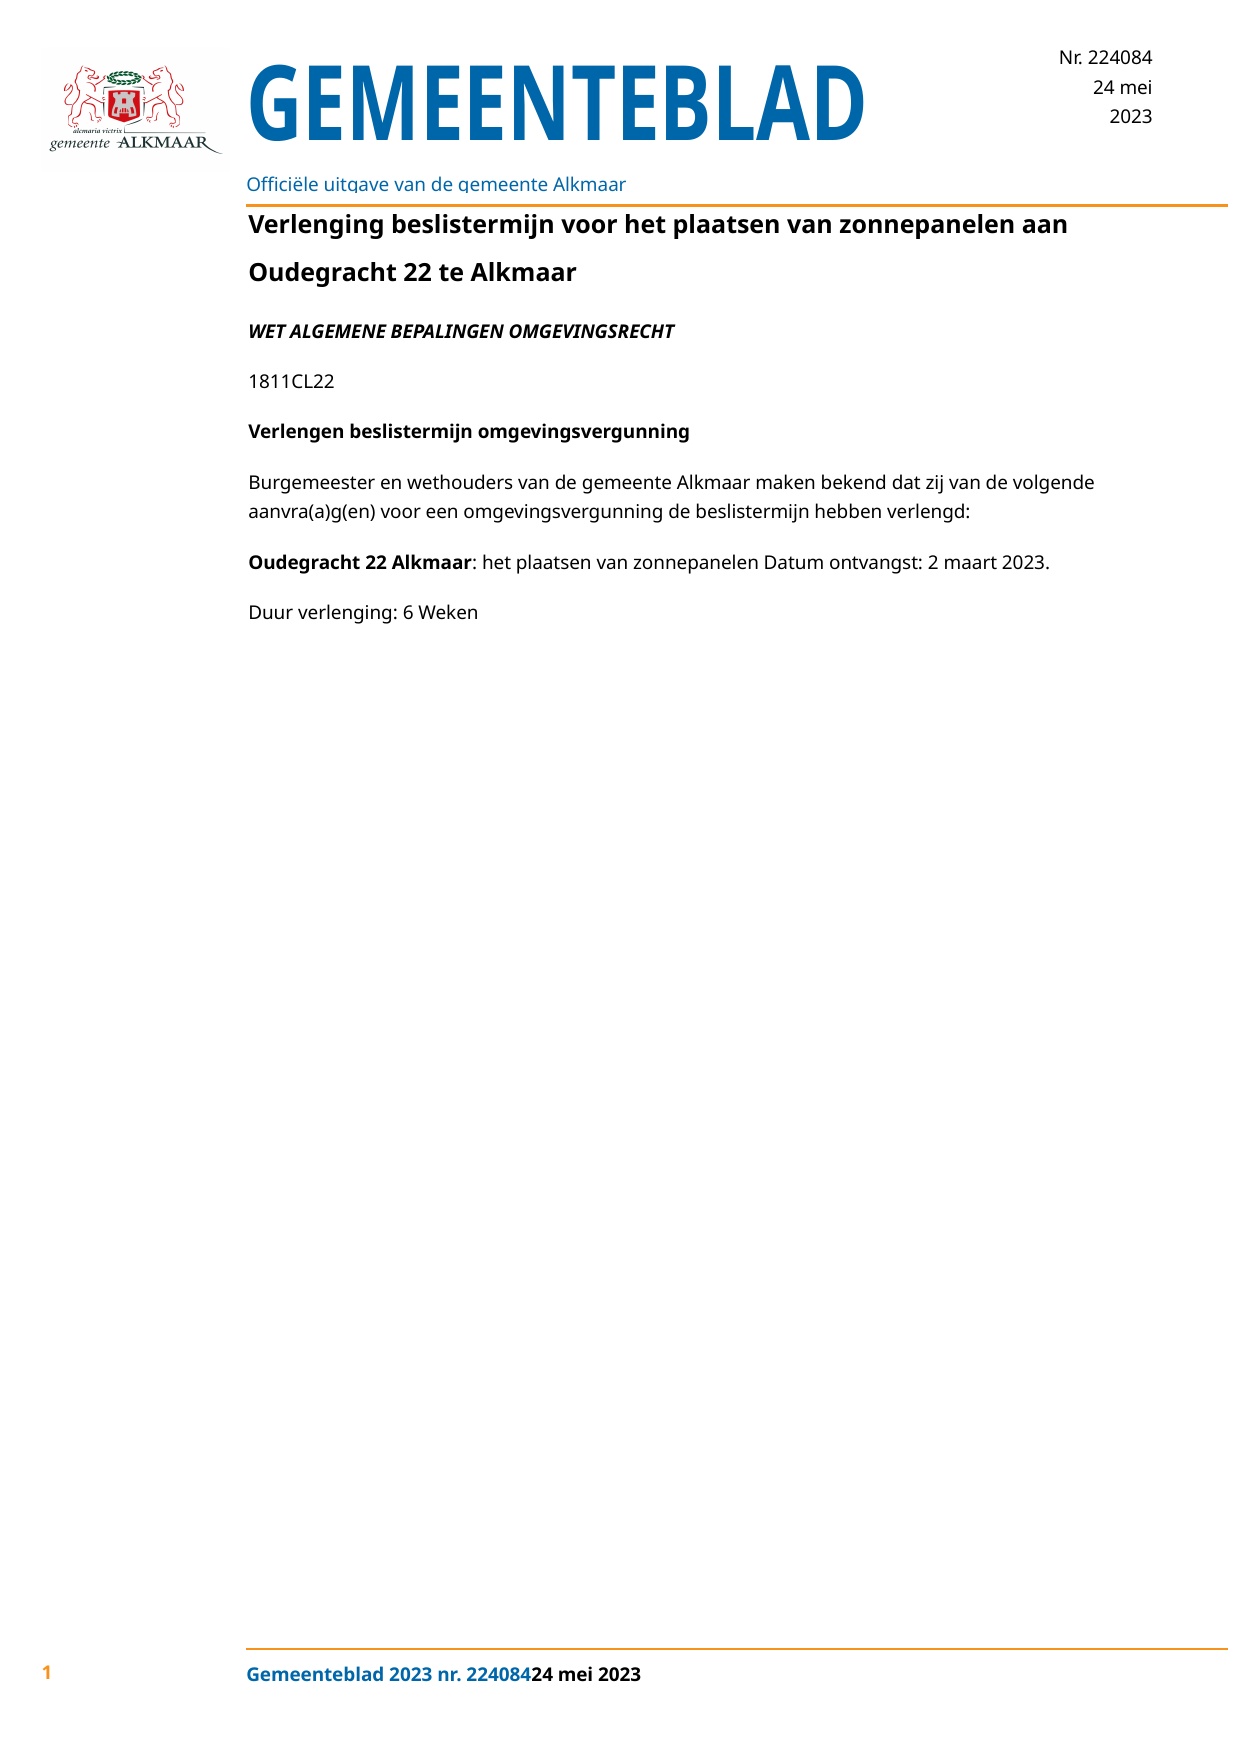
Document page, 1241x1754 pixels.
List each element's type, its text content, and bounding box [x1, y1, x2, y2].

text Verlengen beslistermijn omgevingsvergunning [248, 419, 1152, 444]
text Oudegracht 22 Alkmaar: het plaatsen van zonnepanelen Datum ontvangst: 2 maart 2023. [248, 549, 1152, 575]
text Burgemeester en wethouders van de gemeente Alkmaar maken bekend dat zij van de volgende aanvra(a)g(en) voor een omgevingsvergunning de beslistermijn hebben verlengd: [248, 469, 1152, 524]
text Duur verlenging: 6 Weken [248, 599, 1152, 625]
text 1811CL22 [248, 368, 1152, 394]
text WET ALGEMENE BEPALINGEN OMGEVINGSRECHT [248, 318, 1152, 344]
picture [41, 47, 231, 172]
text Verlenging beslistermijn voor het plaatsen van zonnepanelen aan Oudegracht 22 te Alkmaar [248, 207, 1152, 288]
